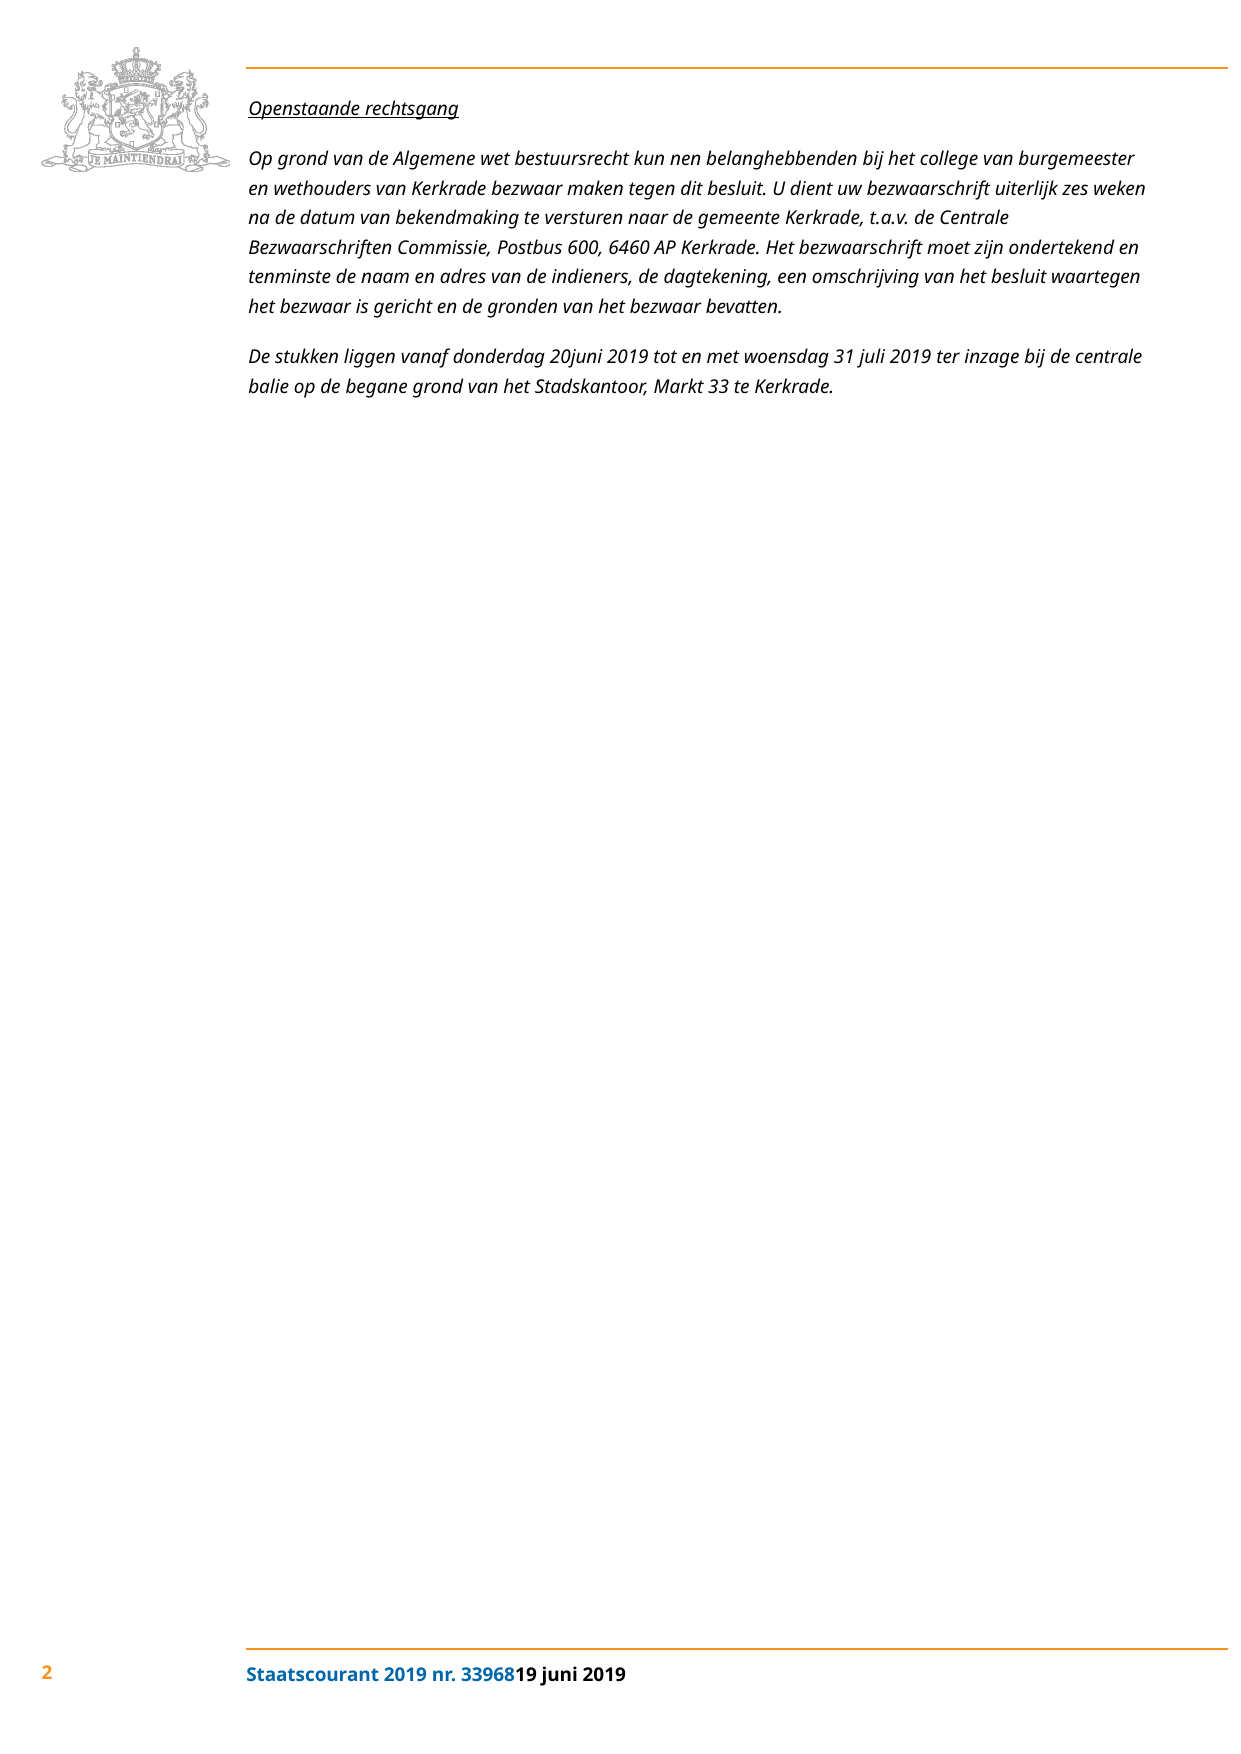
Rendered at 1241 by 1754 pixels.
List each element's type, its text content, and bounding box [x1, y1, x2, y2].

text De stukken liggen vanaf donderdag 20juni 2019 tot en met woensdag 31 juli 2019 ter inzage bij de centrale balie op de begane grond van het Stadskantoor, Markt 33 te Kerkrade. [248, 343, 1152, 399]
text Openstaande rechtsgang [248, 95, 1152, 121]
picture [41, 47, 231, 172]
text Op grond van de Algemene wet bestuursrecht kun nen belanghebbenden bij het college van burgemeester en wethouders van Kerkrade bezwaar maken tegen dit besluit. U dient uw bezwaarschrift uiterlijk zes weken na de datum van bekendmaking te versturen naar de gemeente Kerkrade, t.a.v. de Centrale Bezwaarschriften Commissie, Postbus 600, 6460 AP Kerkrade. Het bezwaarschrift moet zijn ondertekend en tenminste de naam en adres van de indieners, de dagtekening, een omschrijving van het besluit waartegen het bezwaar is gericht en de gronden van het bezwaar bevatten. [248, 145, 1152, 319]
